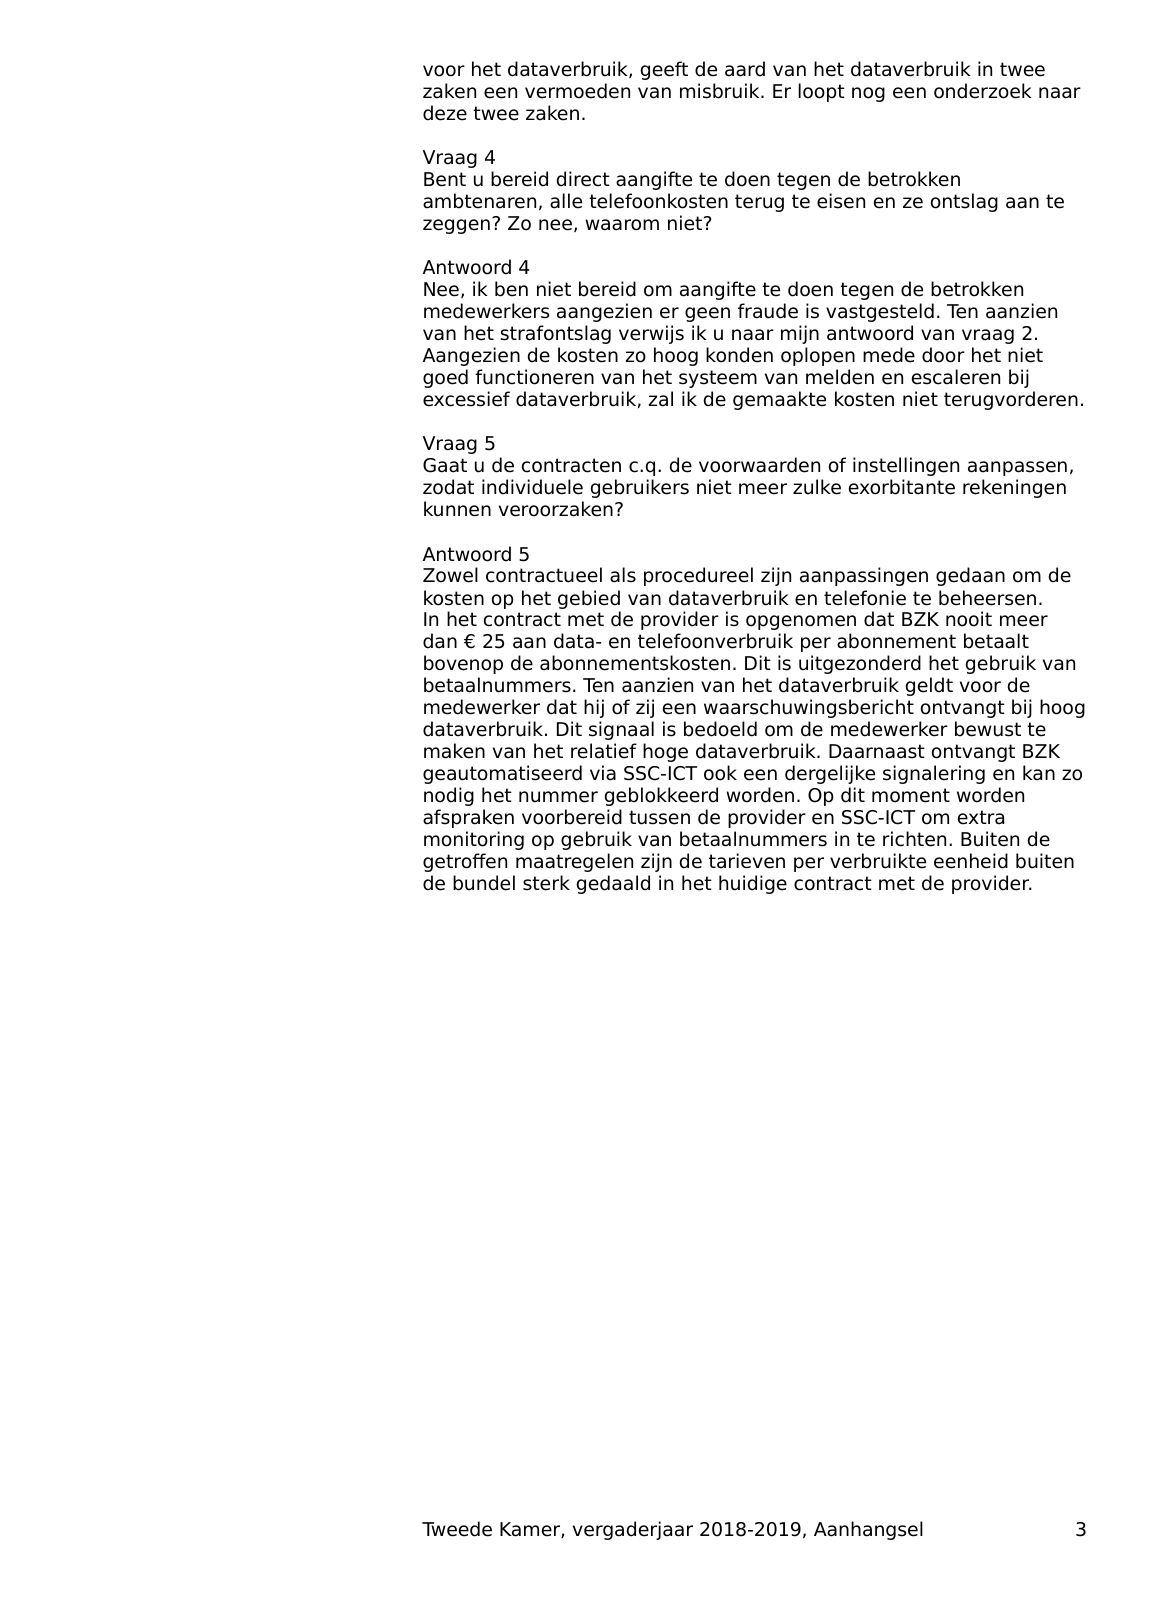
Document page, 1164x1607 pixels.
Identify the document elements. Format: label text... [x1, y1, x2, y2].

text voor het dataverbruik, geeft de aard van het dataverbruik in twee zaken een vermoeden van misbruik. Er loopt nog een onderzoek naar deze twee zaken. [422, 59, 1087, 125]
text Zowel contractueel als procedureel zijn aanpassingen gedaan om de kosten op het gebied van dataverbruik en telefonie te beheersen. [422, 565, 1087, 609]
text Gaat u de contracten c.q. de voorwaarden of instellingen aanpassen, zodat individuele gebruikers niet meer zulke exorbitante rekeningen kunnen veroorzaken? [422, 455, 1087, 521]
text Nee, ik ben niet bereid om aangifte te doen tegen de betrokken medewerkers aangezien er geen fraude is vastgesteld. Ten aanzien van het strafontslag verwijs ik u naar mijn antwoord van vraag 2. Aangezien de kosten zo hoog konden oplopen mede door het niet goed functioneren van het systeem van melden en escaleren bij excessief dataverbruik, zal ik de gemaakte kosten niet terugvorderen. [422, 279, 1087, 411]
text Bent u bereid direct aangifte te doen tegen de betrokken ambtenaren, alle telefoonkosten terug te eisen en ze ontslag aan te zeggen? Zo nee, waarom niet? [422, 169, 1087, 235]
text Antwoord 5 [422, 543, 1087, 565]
text In het contract met de provider is opgenomen dat BZK nooit meer dan € 25 aan data- en telefoonverbruik per abonnement betaalt bovenop de abonnementskosten. Dit is uitgezonderd het gebruik van betaalnummers. Ten aanzien van het dataverbruik geldt voor de medewerker dat hij of zij een waarschuwingsbericht ontvangt bij hoog dataverbruik. Dit signaal is bedoeld om de medewerker bewust te maken van het relatief hoge dataverbruik. Daarnaast ontvangt BZK geautomatiseerd via SSC-ICT ook een dergelijke signalering en kan zo nodig het nummer geblokkeerd worden. Op dit moment worden afspraken voorbereid tussen de provider en SSC-ICT om extra monitoring op gebruik van betaalnummers in te richten. Buiten de getroffen maatregelen zijn de tarieven per verbruikte eenheid buiten de bundel sterk gedaald in het huidige contract met de provider. [422, 609, 1087, 895]
text Vraag 4 [422, 147, 1087, 169]
text Antwoord 4 [422, 257, 1087, 279]
text Vraag 5 [422, 433, 1087, 455]
